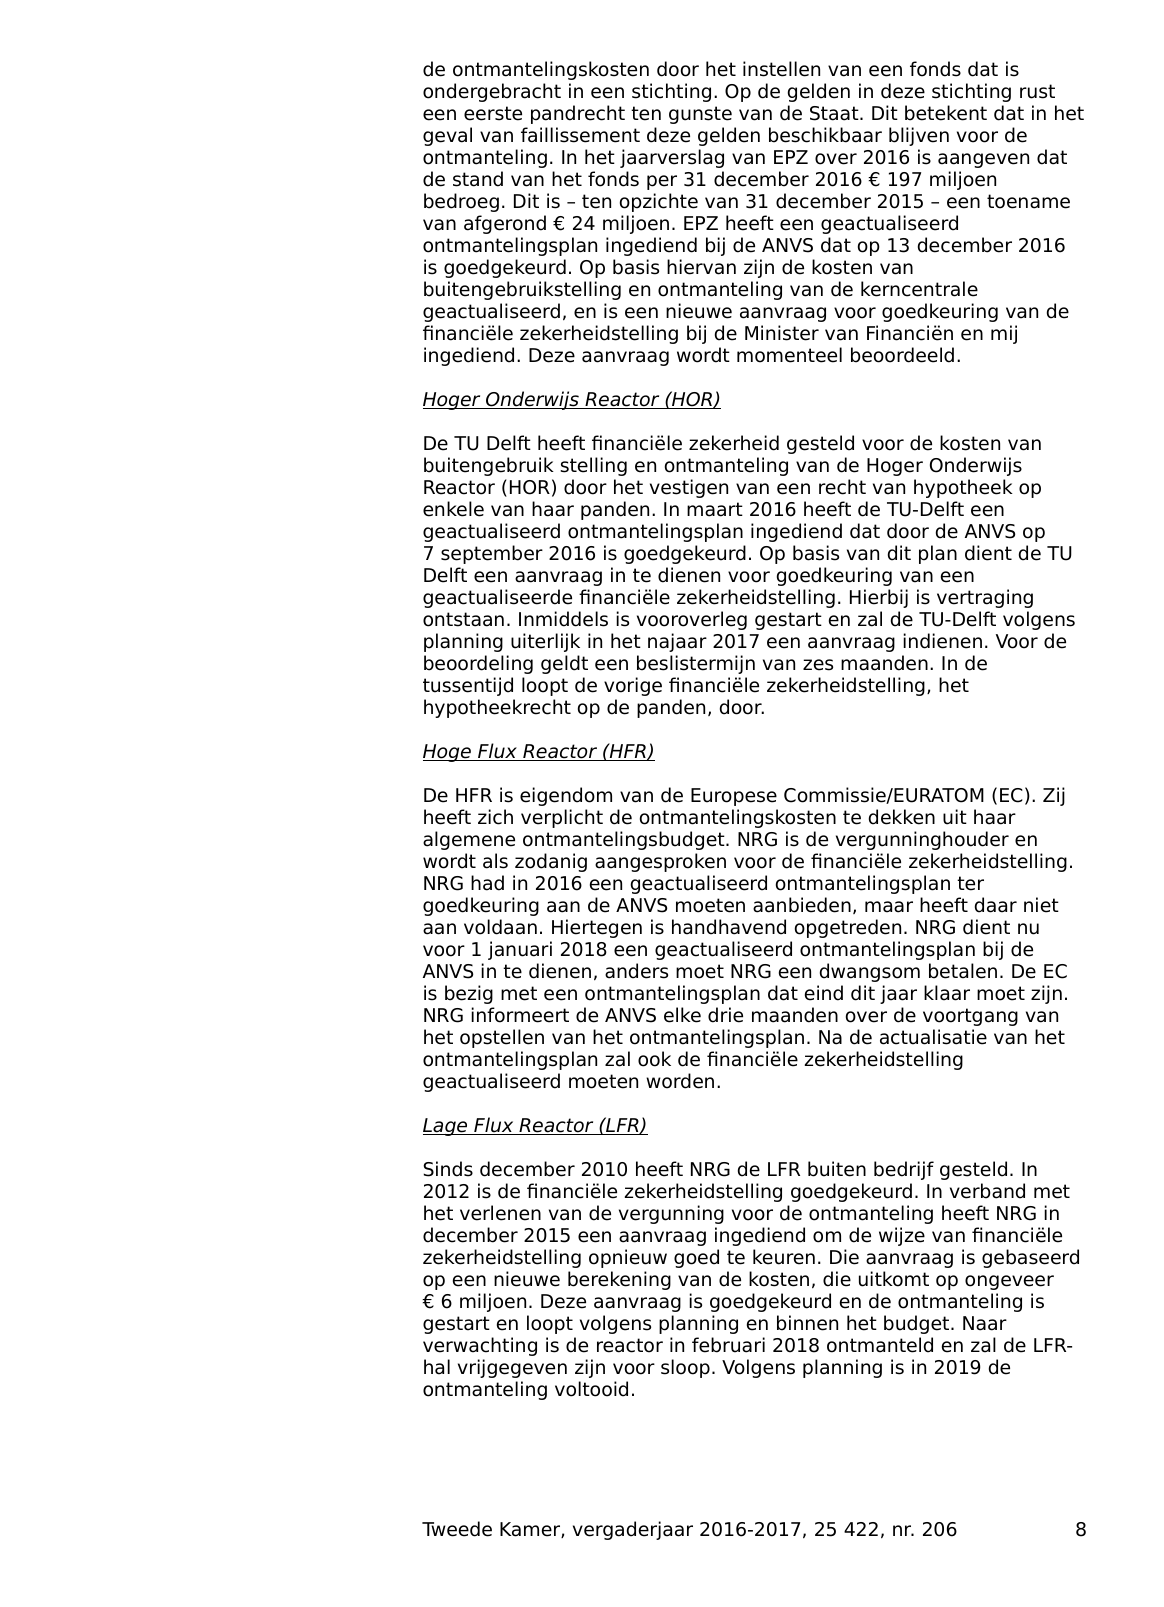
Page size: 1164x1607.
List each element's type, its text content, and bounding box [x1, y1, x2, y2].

text de ontmantelingskosten door het instellen van een fonds dat is ondergebracht in een stichting. Op de gelden in deze stichting rust een eerste pandrecht ten gunste van de Staat. Dit betekent dat in het geval van faillissement deze gelden beschikbaar blijven voor de ontmanteling. In het jaarverslag van EPZ over 2016 is aangeven dat de stand van het fonds per 31 december 2016 € 197 miljoen bedroeg. Dit is – ten opzichte van 31 december 2015 – een toename van afgerond € 24 miljoen. EPZ heeft een geactualiseerd ontmantelingsplan ingediend bij de ANVS dat op 13 december 2016 is goedgekeurd. Op basis hiervan zijn de kosten van buitengebruikstelling en ontmanteling van de kerncentrale geactualiseerd, en is een nieuwe aanvraag voor goedkeuring van de financiële zekerheidstelling bij de Minister van Financiën en mij ingediend. Deze aanvraag wordt momenteel beoordeeld. [422, 59, 1087, 367]
text De HFR is eigendom van de Europese Commissie/EURATOM (EC). Zij heeft zich verplicht de ontmantelingskosten te dekken uit haar algemene ontmantelingsbudget. NRG is de vergunninghouder en wordt als zodanig aangesproken voor de financiële zekerheidstelling. NRG had in 2016 een geactualiseerd ontmantelingsplan ter goedkeuring aan de ANVS moeten aanbieden, maar heeft daar niet aan voldaan. Hiertegen is handhavend opgetreden. NRG dient nu voor 1 januari 2018 een geactualiseerd ontmantelingsplan bij de ANVS in te dienen, anders moet NRG een dwangsom betalen. De EC is bezig met een ontmantelingsplan dat eind dit jaar klaar moet zijn. NRG informeert de ANVS elke drie maanden over de voortgang van het opstellen van het ontmantelingsplan. Na de actualisatie van het ontmantelingsplan zal ook de financiële zekerheidstelling geactualiseerd moeten worden. [422, 785, 1087, 1093]
text Sinds december 2010 heeft NRG de LFR buiten bedrijf gesteld. In 2012 is de financiële zekerheidstelling goedgekeurd. In verband met het verlenen van de vergunning voor de ontmanteling heeft NRG in december 2015 een aanvraag ingediend om de wijze van financiële zekerheidstelling opnieuw goed te keuren. Die aanvraag is gebaseerd op een nieuwe berekening van de kosten, die uitkomt op ongeveer € 6 miljoen. Deze aanvraag is goedgekeurd en de ontmanteling is gestart en loopt volgens planning en binnen het budget. Naar verwachting is de reactor in februari 2018 ontmanteld en zal de LFR-hal vrijgegeven zijn voor sloop. Volgens planning is in 2019 de ontmanteling voltooid. [422, 1159, 1087, 1401]
subtitle Hoger Onderwijs Reactor (HOR) [422, 389, 1087, 411]
text De TU Delft heeft financiële zekerheid gesteld voor de kosten van buitengebruik stelling en ontmanteling van de Hoger Onderwijs Reactor (HOR) door het vestigen van een recht van hypotheek op enkele van haar panden. In maart 2016 heeft de TU-Delft een geactualiseerd ontmantelingsplan ingediend dat door de ANVS op 7 september 2016 is goedgekeurd. Op basis van dit plan dient de TU Delft een aanvraag in te dienen voor goedkeuring van een geactualiseerde financiële zekerheidstelling. Hierbij is vertraging ontstaan. Inmiddels is vooroverleg gestart en zal de TU-Delft volgens planning uiterlijk in het najaar 2017 een aanvraag indienen. Voor de beoordeling geldt een beslistermijn van zes maanden. In de tussentijd loopt de vorige financiële zekerheidstelling, het hypotheekrecht op de panden, door. [422, 433, 1087, 719]
subtitle Lage Flux Reactor (LFR) [422, 1115, 1087, 1137]
subtitle Hoge Flux Reactor (HFR) [422, 741, 1087, 763]
